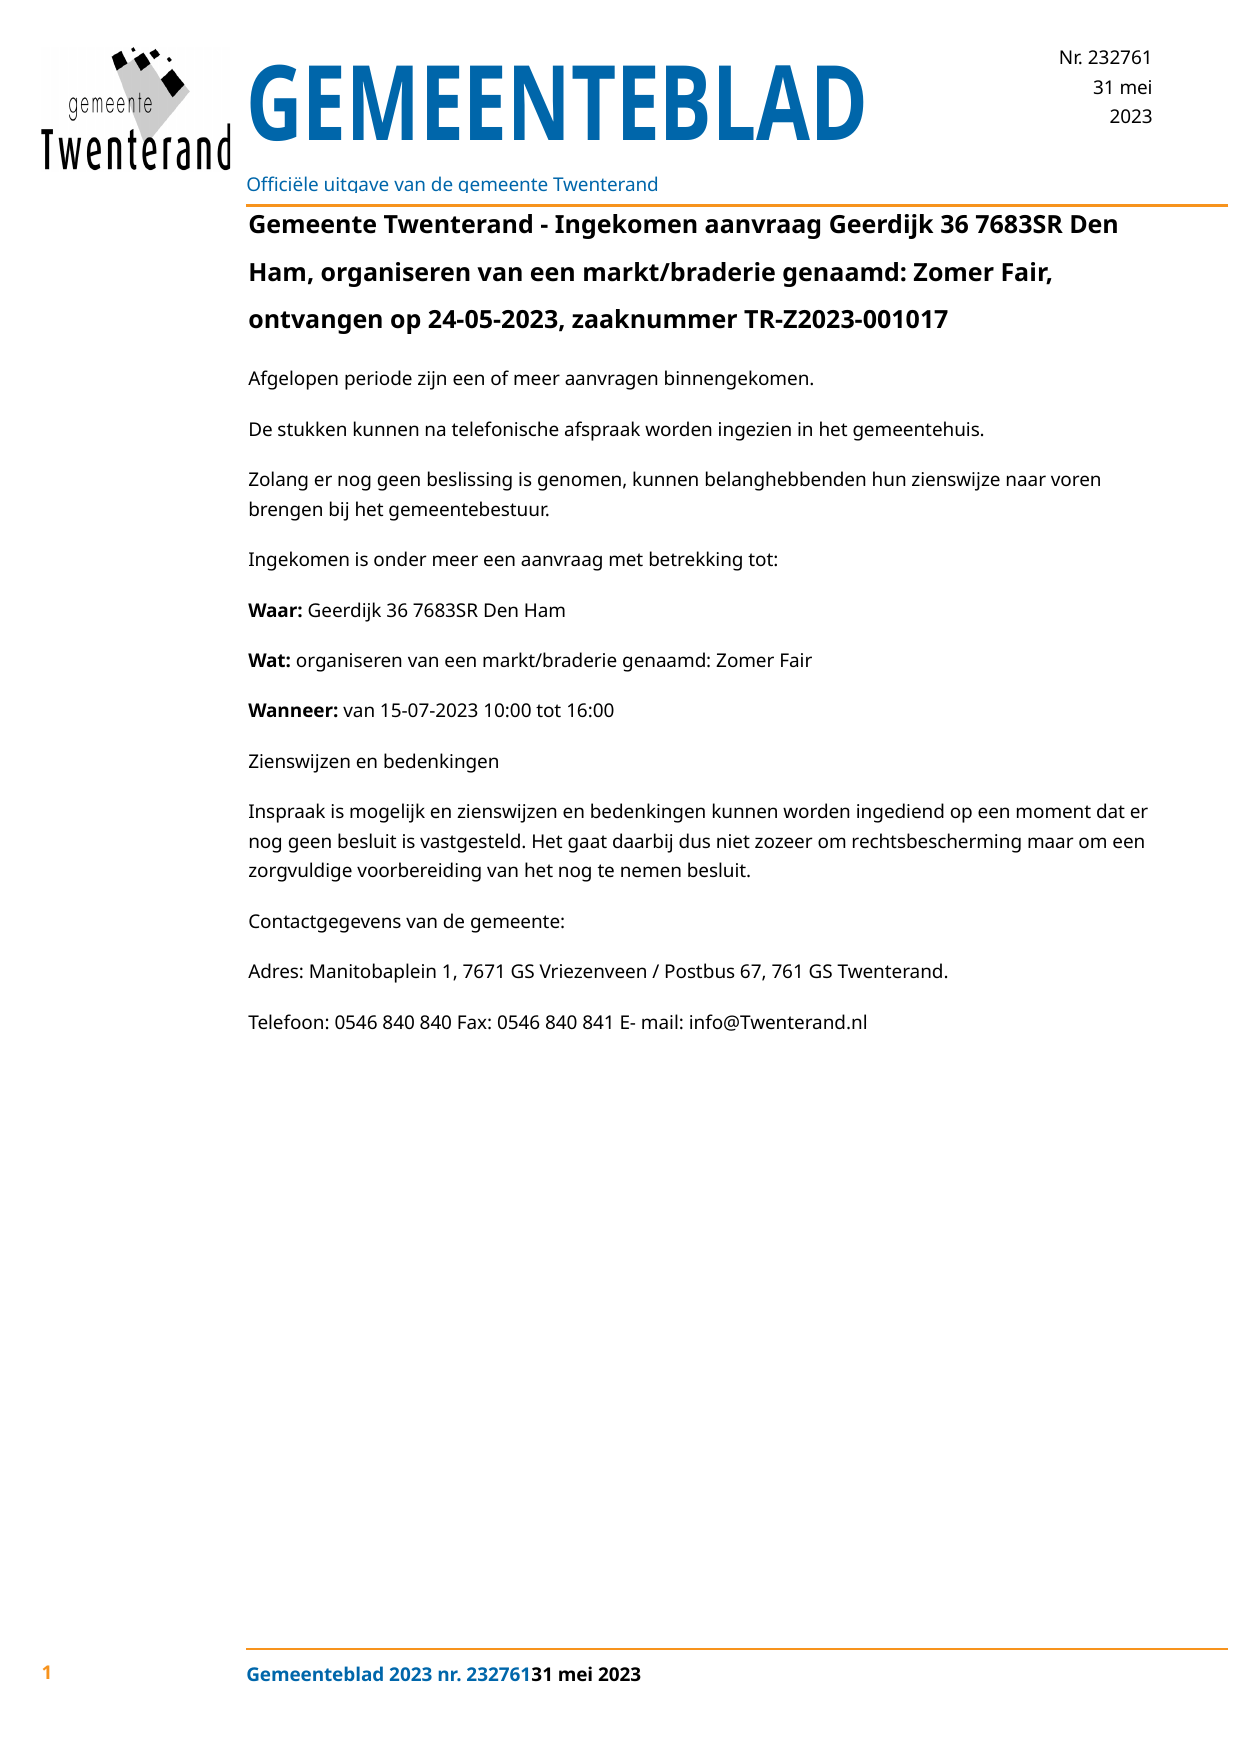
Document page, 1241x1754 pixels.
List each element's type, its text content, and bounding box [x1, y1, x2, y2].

text Wat: organiseren van een markt/braderie genaamd: Zomer Fair [248, 647, 1152, 673]
text Gemeente Twenterand - Ingekomen aanvraag Geerdijk 36 7683SR Den Ham, organiseren van een markt/braderie genaamd: Zomer Fair, ontvangen op 24-05-2023, zaaknummer TR-Z2023-001017 [248, 207, 1152, 336]
text Waar: Geerdijk 36 7683SR Den Ham [248, 597, 1152, 622]
text Wanneer: van 15-07-2023 10:00 tot 16:00 [248, 698, 1152, 723]
text Afgelopen periode zijn een of meer aanvragen binnengekomen. [248, 366, 1152, 391]
text Telefoon: 0546 840 840 Fax: 0546 840 841 E- mail: info@Twenterand.nl [248, 1009, 1152, 1034]
picture [41, 47, 231, 172]
text Ingekomen is onder meer een aanvraag met betrekking tot: [248, 546, 1152, 572]
text Contactgegevens van de gemeente: [248, 908, 1152, 934]
text Zienswijzen en bedenkingen [248, 748, 1152, 774]
text Zolang er nog geen beslissing is genomen, kunnen belanghebbenden hun zienswijze naar voren brengen bij het gemeentebestuur. [248, 466, 1152, 522]
text De stukken kunnen na telefonische afspraak worden ingezien in het gemeentehuis. [248, 416, 1152, 442]
text Adres: Manitobaplein 1, 7671 GS Vriezenveen / Postbus 67, 761 GS Twenterand. [248, 958, 1152, 984]
text Inspraak is mogelijk en zienswijzen en bedenkingen kunnen worden ingediend op een moment dat er nog geen besluit is vastgesteld. Het gaat daarbij dus niet zozeer om rechtsbescherming maar om een zorgvuldige voorbereiding van het nog te nemen besluit. [248, 798, 1152, 883]
